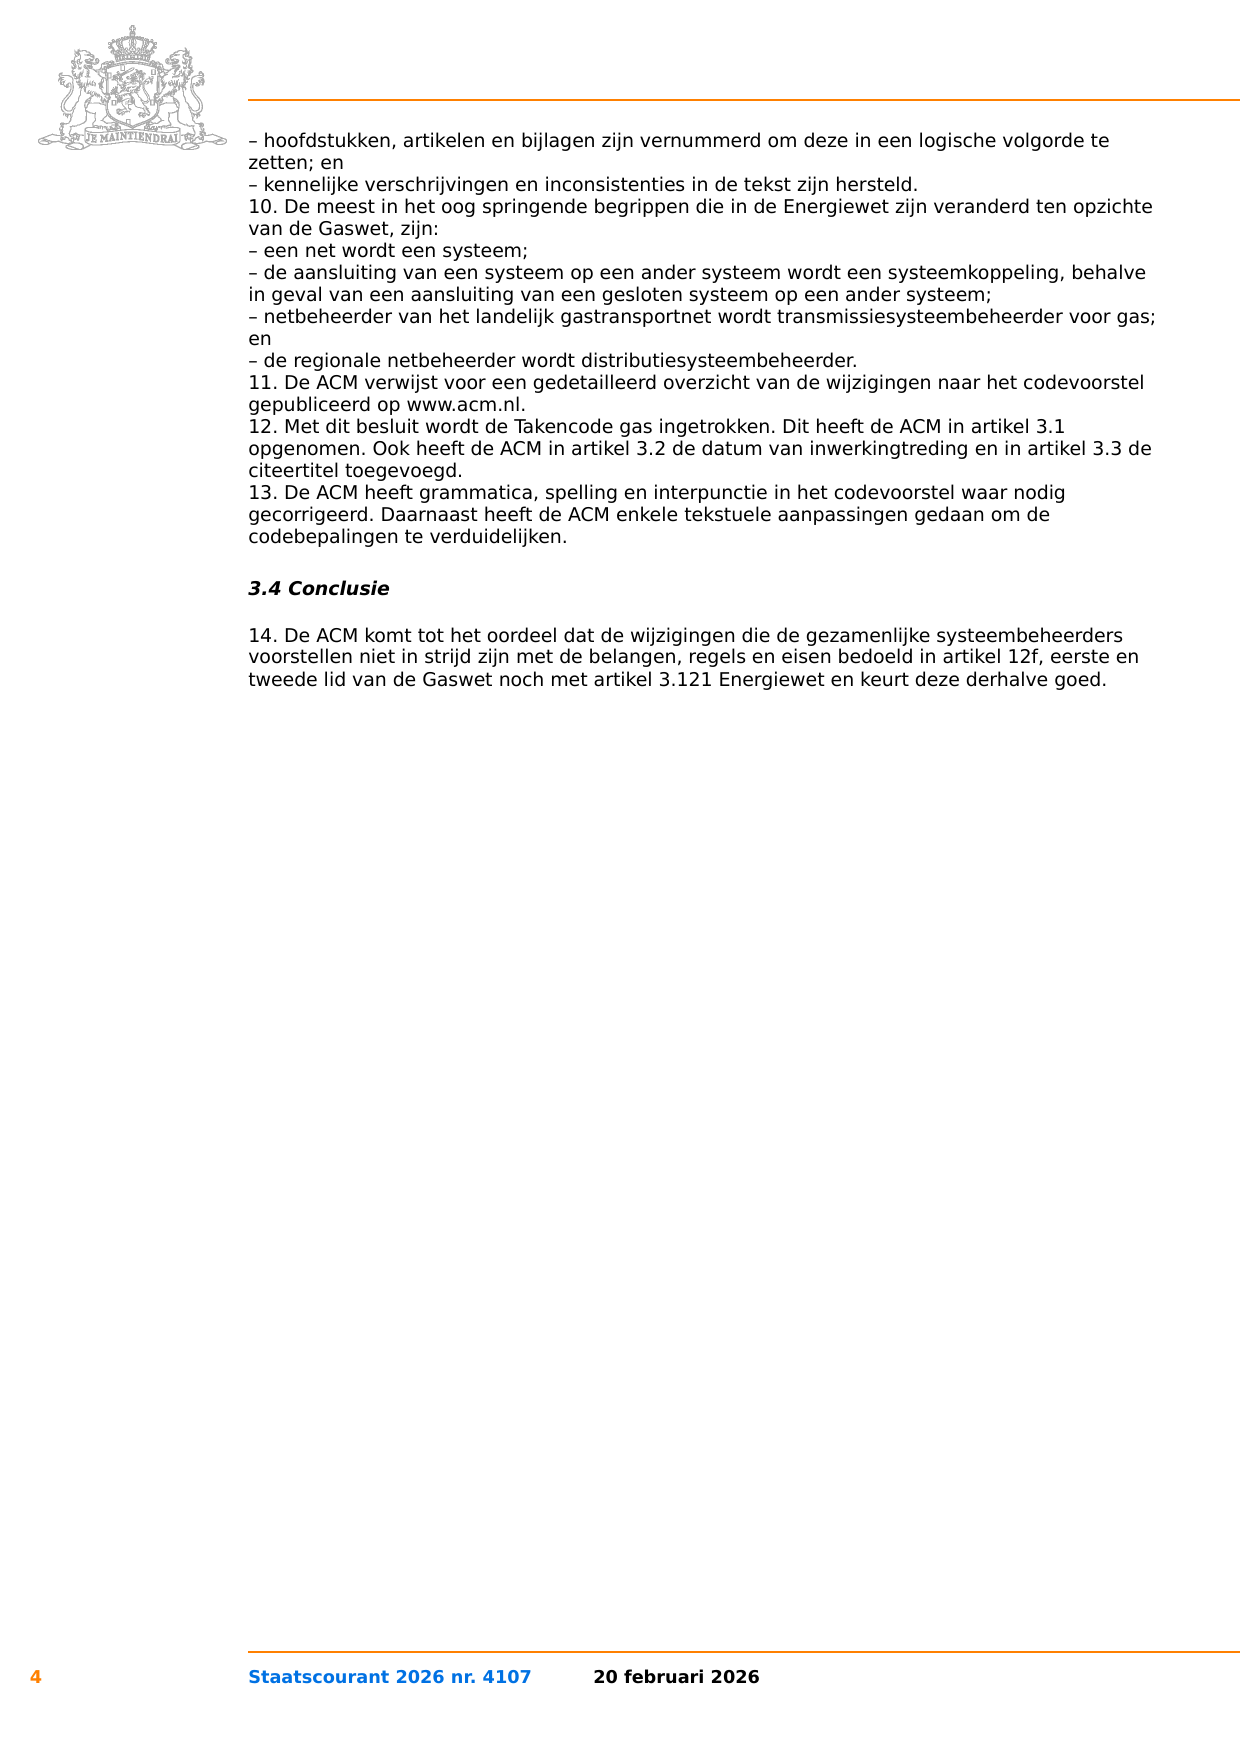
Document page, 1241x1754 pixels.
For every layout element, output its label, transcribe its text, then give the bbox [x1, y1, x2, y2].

text – kennelijke verschrijvingen en inconsistenties in de tekst zijn hersteld. [248, 174, 1163, 196]
picture [38, 25, 227, 150]
text – hoofdstukken, artikelen en bijlagen zijn vernummerd om deze in een logische volgorde te zetten; en [248, 130, 1163, 174]
text – netbeheerder van het landelijk gastransportnet wordt transmissiesysteembeheerder voor gas; en [248, 306, 1163, 350]
text 12. Met dit besluit wordt de Takencode gas ingetrokken. Dit heeft de ACM in artikel 3.1 opgenomen. Ook heeft de ACM in artikel 3.2 de datum van inwerkingtreding en in artikel 3.3 de citeertitel toegevoegd. [248, 416, 1163, 482]
text 11. De ACM verwijst voor een gedetailleerd overzicht van de wijzigingen naar het codevoorstel gepubliceerd op www.acm.nl. [248, 372, 1163, 416]
text 10. De meest in het oog springende begrippen die in de Energiewet zijn veranderd ten opzichte van de Gaswet, zijn: [248, 196, 1163, 240]
text – de regionale netbeheerder wordt distributiesysteembeheerder. [248, 350, 1163, 372]
text 14. De ACM komt tot het oordeel dat de wijzigingen die de gezamenlijke systeembeheerders voorstellen niet in strijd zijn met de belangen, regels en eisen bedoeld in artikel 12f, eerste en tweede lid van de Gaswet noch met artikel 3.121 Energiewet en keurt deze derhalve goed. [248, 624, 1163, 690]
text – de aansluiting van een systeem op een ander systeem wordt een systeemkoppeling, behalve in geval van een aansluiting van een gesloten systeem op een ander systeem; [248, 262, 1163, 306]
text – een net wordt een systeem; [248, 240, 1163, 262]
subtitle 3.4 Conclusie [248, 577, 1163, 599]
text 13. De ACM heeft grammatica, spelling en interpunctie in het codevoorstel waar nodig gecorrigeerd. Daarnaast heeft de ACM enkele tekstuele aanpassingen gedaan om de codebepalingen te verduidelijken. [248, 482, 1163, 547]
